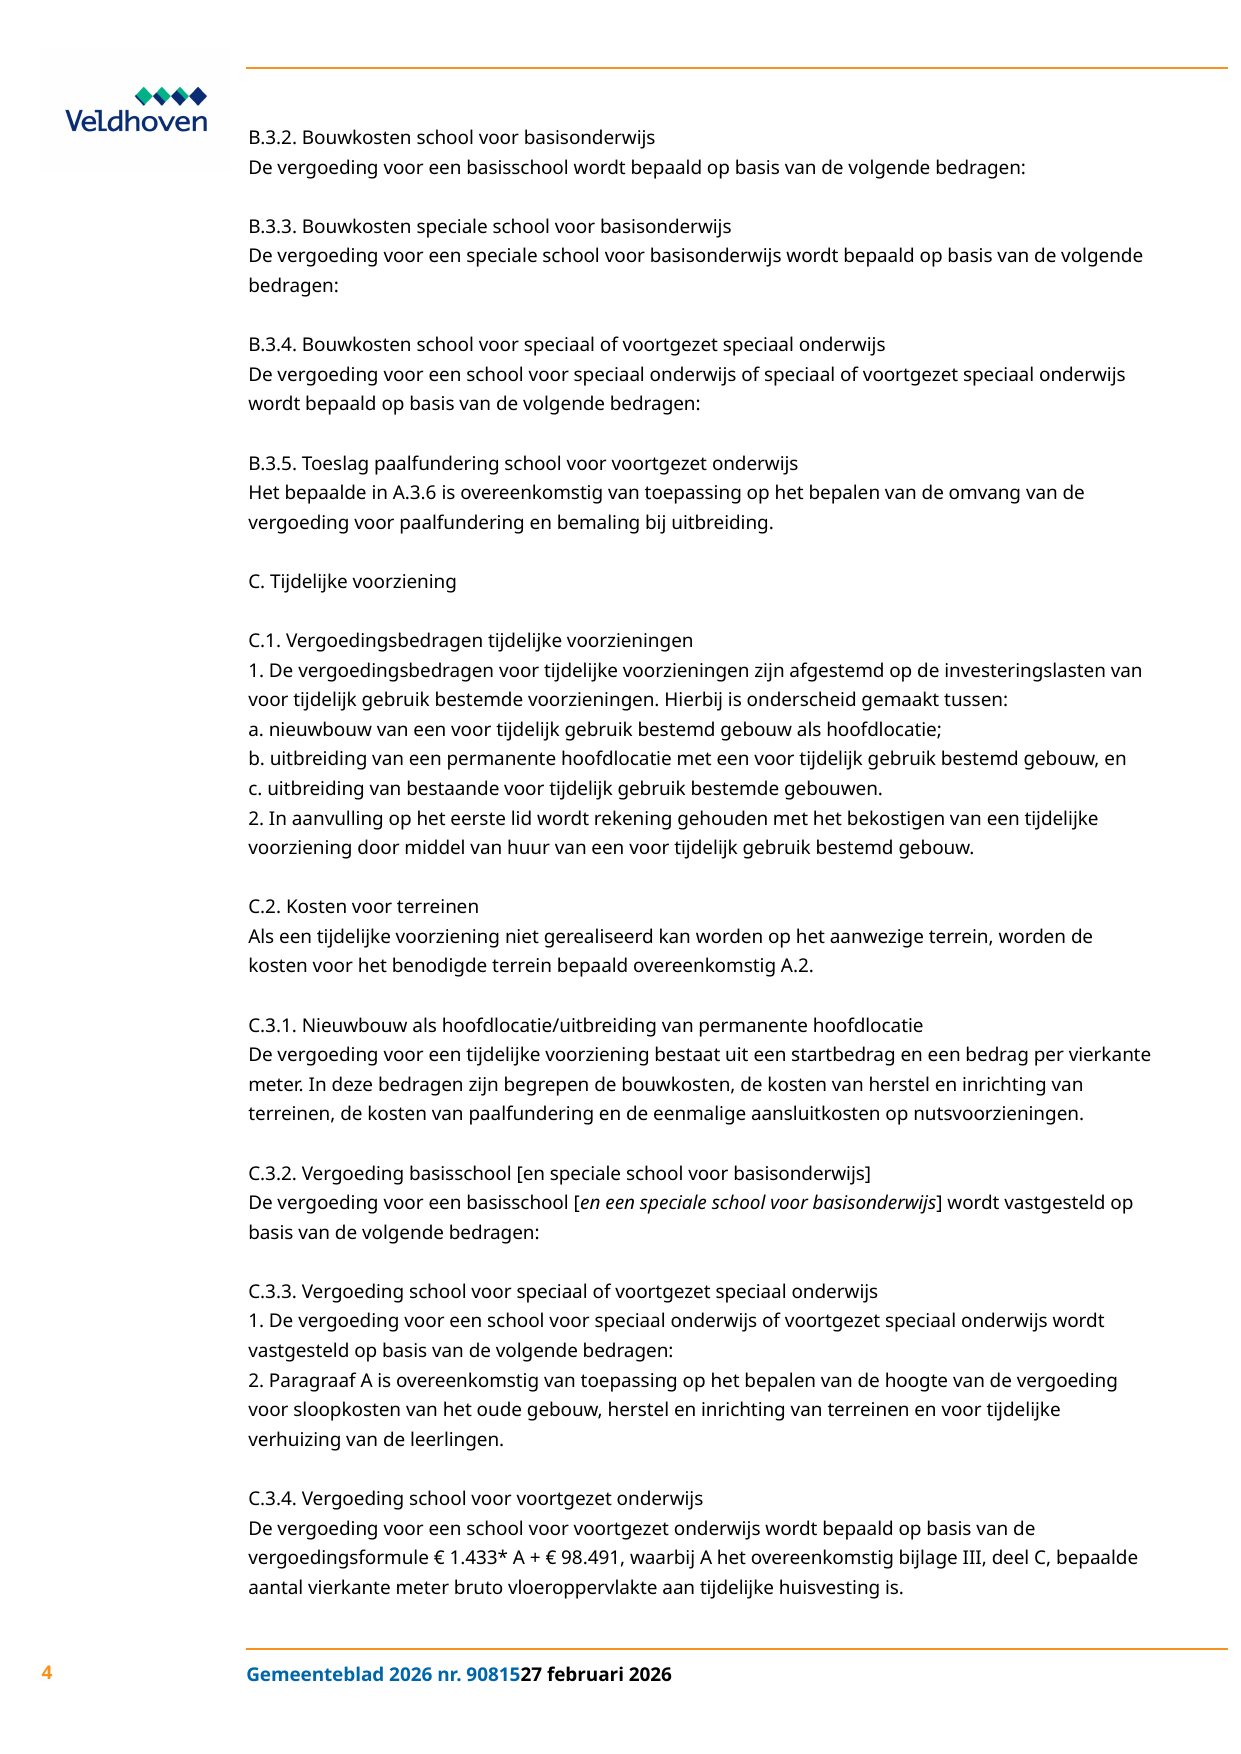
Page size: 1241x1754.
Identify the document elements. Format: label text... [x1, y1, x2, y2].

picture [41, 47, 231, 172]
table_header B.3.2. Bouwkosten school voor basisonderwijs De vergoeding voor een basisschool wordt bepaald op basis van de volgende bedragen: B.3.3. Bouwkosten speciale school voor basisonderwijs De vergoeding voor een speciale school voor basisonderwijs wordt bepaald op basis van de volgende bedragen: B.3.4. Bouwkosten school voor speciaal of voortgezet speciaal onderwijs De vergoeding voor een school voor speciaal onderwijs of speciaal of voortgezet speciaal onderwijs wordt bepaald op basis van de volgende bedragen: B.3.5. Toeslag paalfundering school voor voortgezet onderwijs Het bepaalde in A.3.6 is overeenkomstig van toepassing op het bepalen van de omvang van de vergoeding voor paalfundering en bemaling bij uitbreiding. C. Tijdelijke voorziening C.1. Vergoedingsbedragen tijdelijke voorzieningen 1. De vergoedingsbedragen voor tijdelijke voorzieningen zijn afgestemd op de investeringslasten van voor tijdelijk gebruik bestemde voorzieningen. Hierbij is onderscheid gemaakt tussen: a. nieuwbouw van een voor tijdelijk gebruik bestemd gebouw als hoofdlocatie; b. uitbreiding van een permanente hoofdlocatie met een voor tijdelijk gebruik bestemd gebouw, en c. uitbreiding van bestaande voor tijdelijk gebruik bestemde gebouwen. 2. In aanvulling op het eerste lid wordt rekening gehouden met het bekostigen van een tijdelijke voorziening door middel van huur van een voor tijdelijk gebruik bestemd gebouw. C.2. Kosten voor terreinen Als een tijdelijke voorziening niet gerealiseerd kan worden op het aanwezige terrein, worden de kosten voor het benodigde terrein bepaald overeenkomstig A.2. C.3.1. Nieuwbouw als hoofdlocatie/uitbreiding van permanente hoofdlocatie De vergoeding voor een tijdelijke voorziening bestaat uit een startbedrag en een bedrag per vierkante meter. In deze bedragen zijn begrepen de bouwkosten, de kosten van herstel en inrichting van terreinen, de kosten van paalfundering en de eenmalige aansluitkosten op nutsvoorzieningen. C.3.2. Vergoeding basisschool [en speciale school voor basisonderwijs] De vergoeding voor een basisschool [en een speciale school voor basisonderwijs] wordt vastgesteld op basis van de volgende bedragen: C.3.3. Vergoeding school voor speciaal of voortgezet speciaal onderwijs 1. De vergoeding voor een school voor speciaal onderwijs of voortgezet speciaal onderwijs wordt vastgesteld op basis van de volgende bedragen: 2. Paragraaf A is overeenkomstig van toepassing op het bepalen van de hoogte van de vergoeding voor sloopkosten van het oude gebouw, herstel en inrichting van terreinen en voor tijdelijke verhuizing van de leerlingen. C.3.4. Vergoeding school voor voortgezet onderwijs De vergoeding voor een school voor voortgezet onderwijs wordt bepaald op basis van de vergoedingsformule € 1.433* A + € 98.491, waarbij A het overeenkomstig bijlage III, deel C, bepaalde aantal vierkante meter bruto vloeroppervlakte aan tijdelijke huisvesting is. [248, 95, 1152, 1600]
